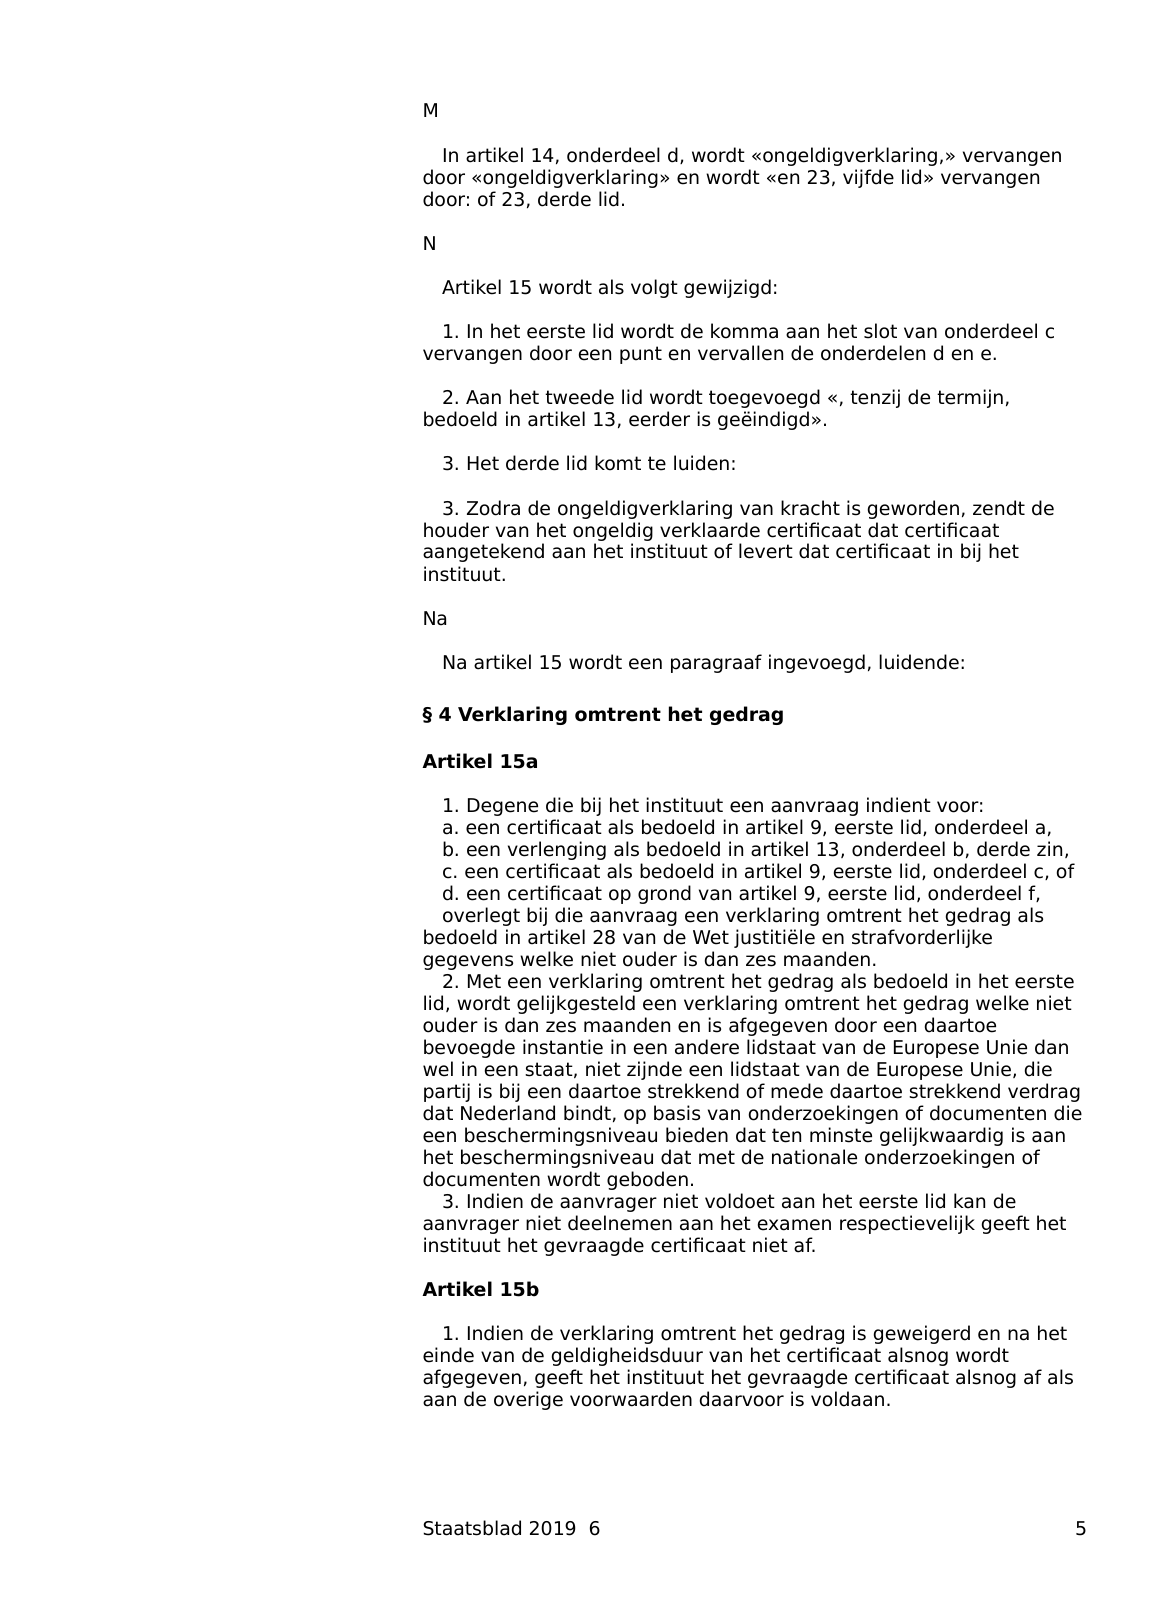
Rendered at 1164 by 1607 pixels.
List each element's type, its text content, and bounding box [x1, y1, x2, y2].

text Artikel 15 wordt als volgt gewijzigd: [422, 277, 1087, 299]
text a. een certificaat als bedoeld in artikel 9, eerste lid, onderdeel a, [422, 817, 1087, 839]
text 1. Indien de verklaring omtrent het gedrag is geweigerd en na het einde van de geldigheidsduur van het certificaat alsnog wordt afgegeven, geeft het instituut het gevraagde certificaat alsnog af als aan de overige voorwaarden daarvoor is voldaan. [422, 1323, 1087, 1411]
subtitle Artikel 15a [422, 751, 1087, 773]
text In artikel 14, onderdeel d, wordt «ongeldigverklaring,» vervangen door «ongeldigverklaring» en wordt «en 23, vijfde lid» vervangen door: of 23, derde lid. [422, 144, 1087, 211]
text 3. Het derde lid komt te luiden: [422, 453, 1087, 475]
text 3. Zodra de ongeldigverklaring van kracht is geworden, zendt de houder van het ongeldig verklaarde certificaat dat certificaat aangetekend aan het instituut of levert dat certificaat in bij het instituut. [422, 497, 1087, 585]
text d. een certificaat op grond van artikel 9, eerste lid, onderdeel f, [422, 883, 1087, 905]
text 1. Degene die bij het instituut een aanvraag indient voor: [422, 795, 1087, 817]
text 1. In het eerste lid wordt de komma aan het slot van onderdeel c vervangen door een punt en vervallen de onderdelen d en e. [422, 321, 1087, 365]
subtitle § 4 Verklaring omtrent het gedrag [422, 704, 1087, 726]
text Na [422, 608, 1087, 629]
text N [422, 233, 1087, 255]
subtitle Artikel 15b [422, 1279, 1087, 1301]
text 3. Indien de aanvrager niet voldoet aan het eerste lid kan de aanvrager niet deelnemen aan het examen respectievelijk geeft het instituut het gevraagde certificaat niet af. [422, 1191, 1087, 1256]
text 2. Met een verklaring omtrent het gedrag als bedoeld in het eerste lid, wordt gelijkgesteld een verklaring omtrent het gedrag welke niet ouder is dan zes maanden en is afgegeven door een daartoe bevoegde instantie in een andere lidstaat van de Europese Unie dan wel in een staat, niet zijnde een lidstaat van de Europese Unie, die partij is bij een daartoe strekkend of mede daartoe strekkend verdrag dat Nederland bindt, op basis van onderzoekingen of documenten die een beschermingsniveau bieden dat ten minste gelijkwaardig is aan het beschermingsniveau dat met de nationale onderzoekingen of documenten wordt geboden. [422, 971, 1087, 1191]
text 2. Aan het tweede lid wordt toegevoegd «, tenzij de termijn, bedoeld in artikel 13, eerder is geëindigd». [422, 387, 1087, 431]
text M [422, 100, 1087, 122]
text Na artikel 15 wordt een paragraaf ingevoegd, luidende: [422, 652, 1087, 674]
text b. een verlenging als bedoeld in artikel 13, onderdeel b, derde zin, [422, 839, 1087, 861]
text overlegt bij die aanvraag een verklaring omtrent het gedrag als bedoeld in artikel 28 van de Wet justitiële en strafvorderlijke gegevens welke niet ouder is dan zes maanden. [422, 905, 1087, 971]
text c. een certificaat als bedoeld in artikel 9, eerste lid, onderdeel c, of [422, 861, 1087, 883]
